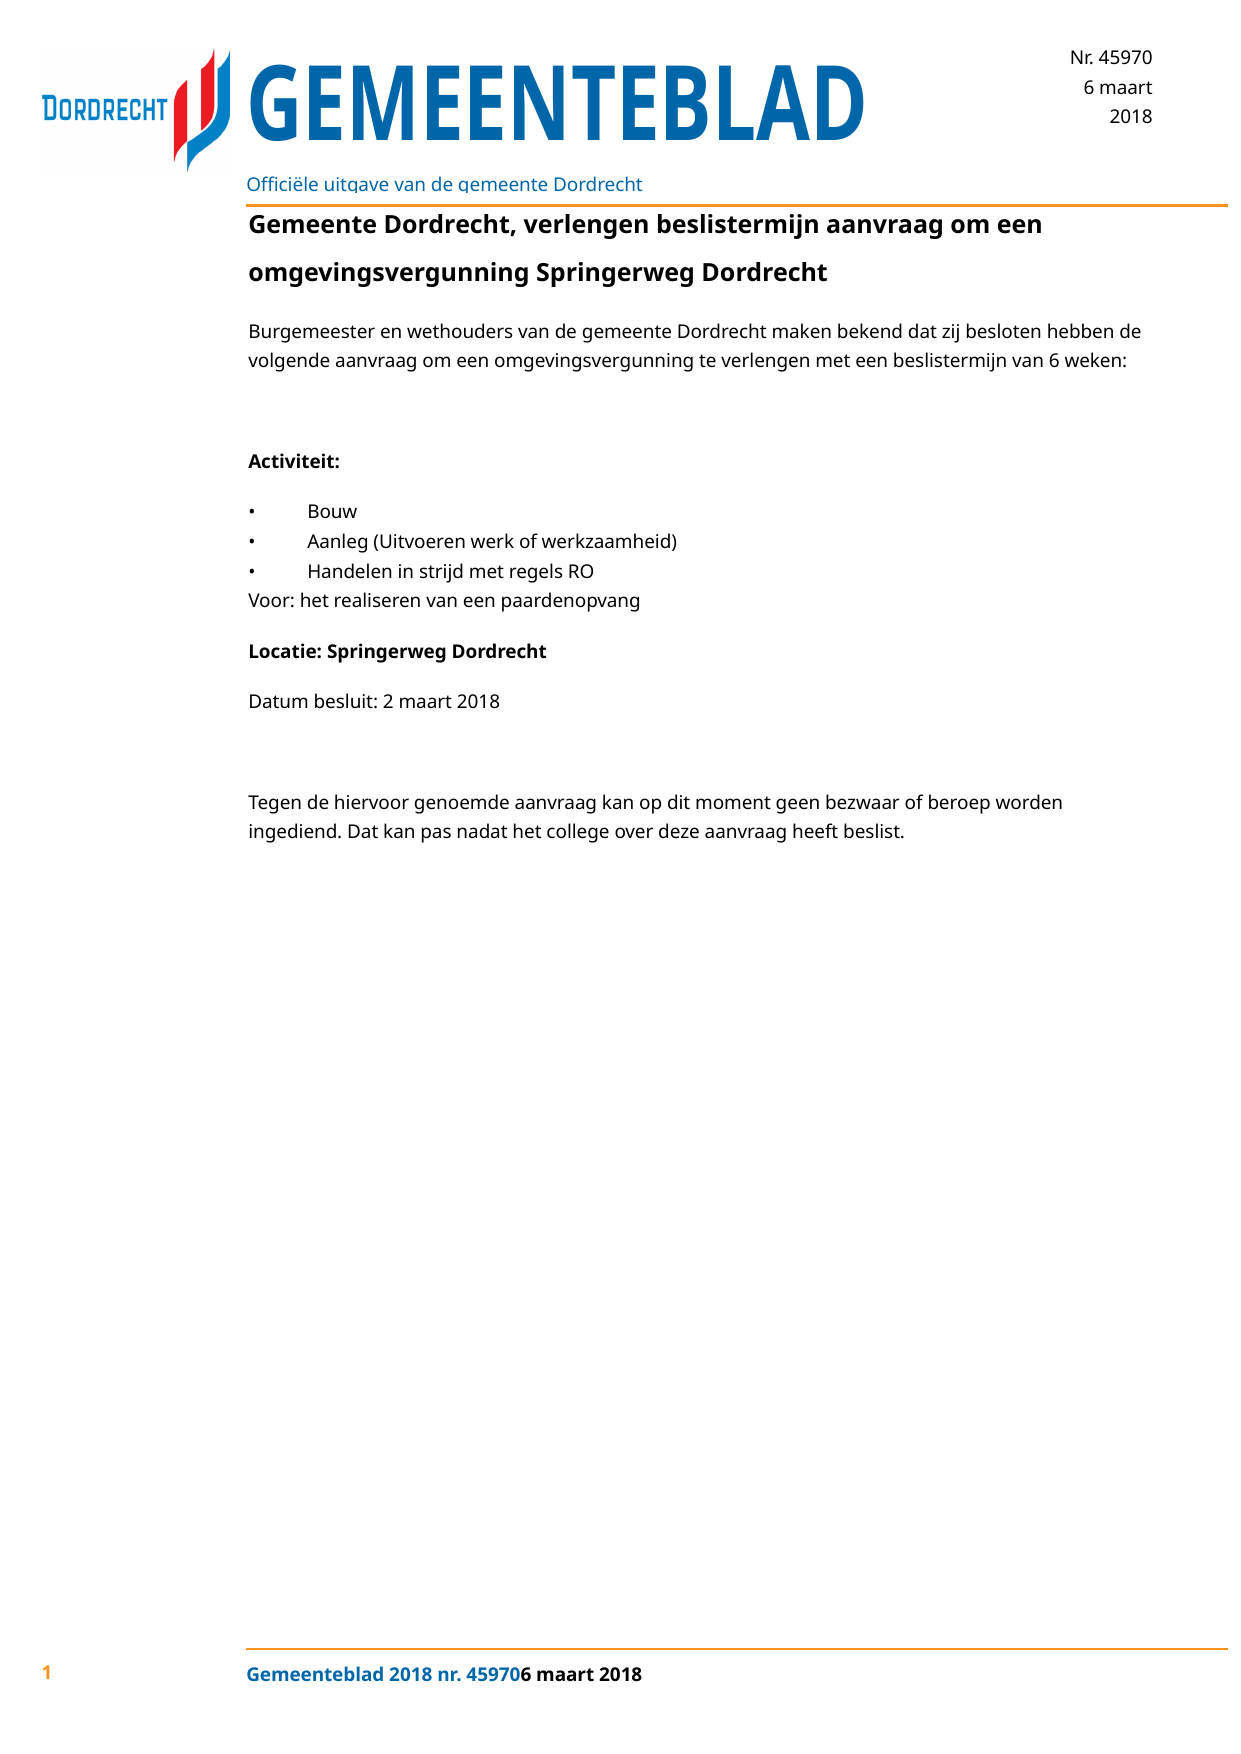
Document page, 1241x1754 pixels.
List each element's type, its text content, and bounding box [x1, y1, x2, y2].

list Aanleg (Uitvoeren werk of werkzaamheid) [248, 528, 1152, 554]
text Activiteit: [248, 448, 1152, 474]
text Tegen de hiervoor genoemde aanvraag kan op dit moment geen bezwaar of beroep worden ingediend. Dat kan pas nadat het college over deze aanvraag heeft beslist. [248, 789, 1152, 844]
text Locatie: Springerweg Dordrecht [248, 638, 1152, 664]
text Voor: het realiseren van een paardenopvang [248, 587, 1152, 613]
list Handelen in strijd met regels RO [248, 558, 1152, 584]
text Datum besluit: 2 maart 2018 [248, 688, 1152, 714]
text Gemeente Dordrecht, verlengen beslistermijn aanvraag om een omgevingsvergunning Springerweg Dordrecht [248, 207, 1152, 288]
text Burgemeester en wethouders van de gemeente Dordrecht maken bekend dat zij besloten hebben de volgende aanvraag om een omgevingsvergunning te verlengen met een beslistermijn van 6 weken: [248, 318, 1152, 373]
picture [41, 47, 231, 172]
list Bouw [248, 499, 1152, 524]
